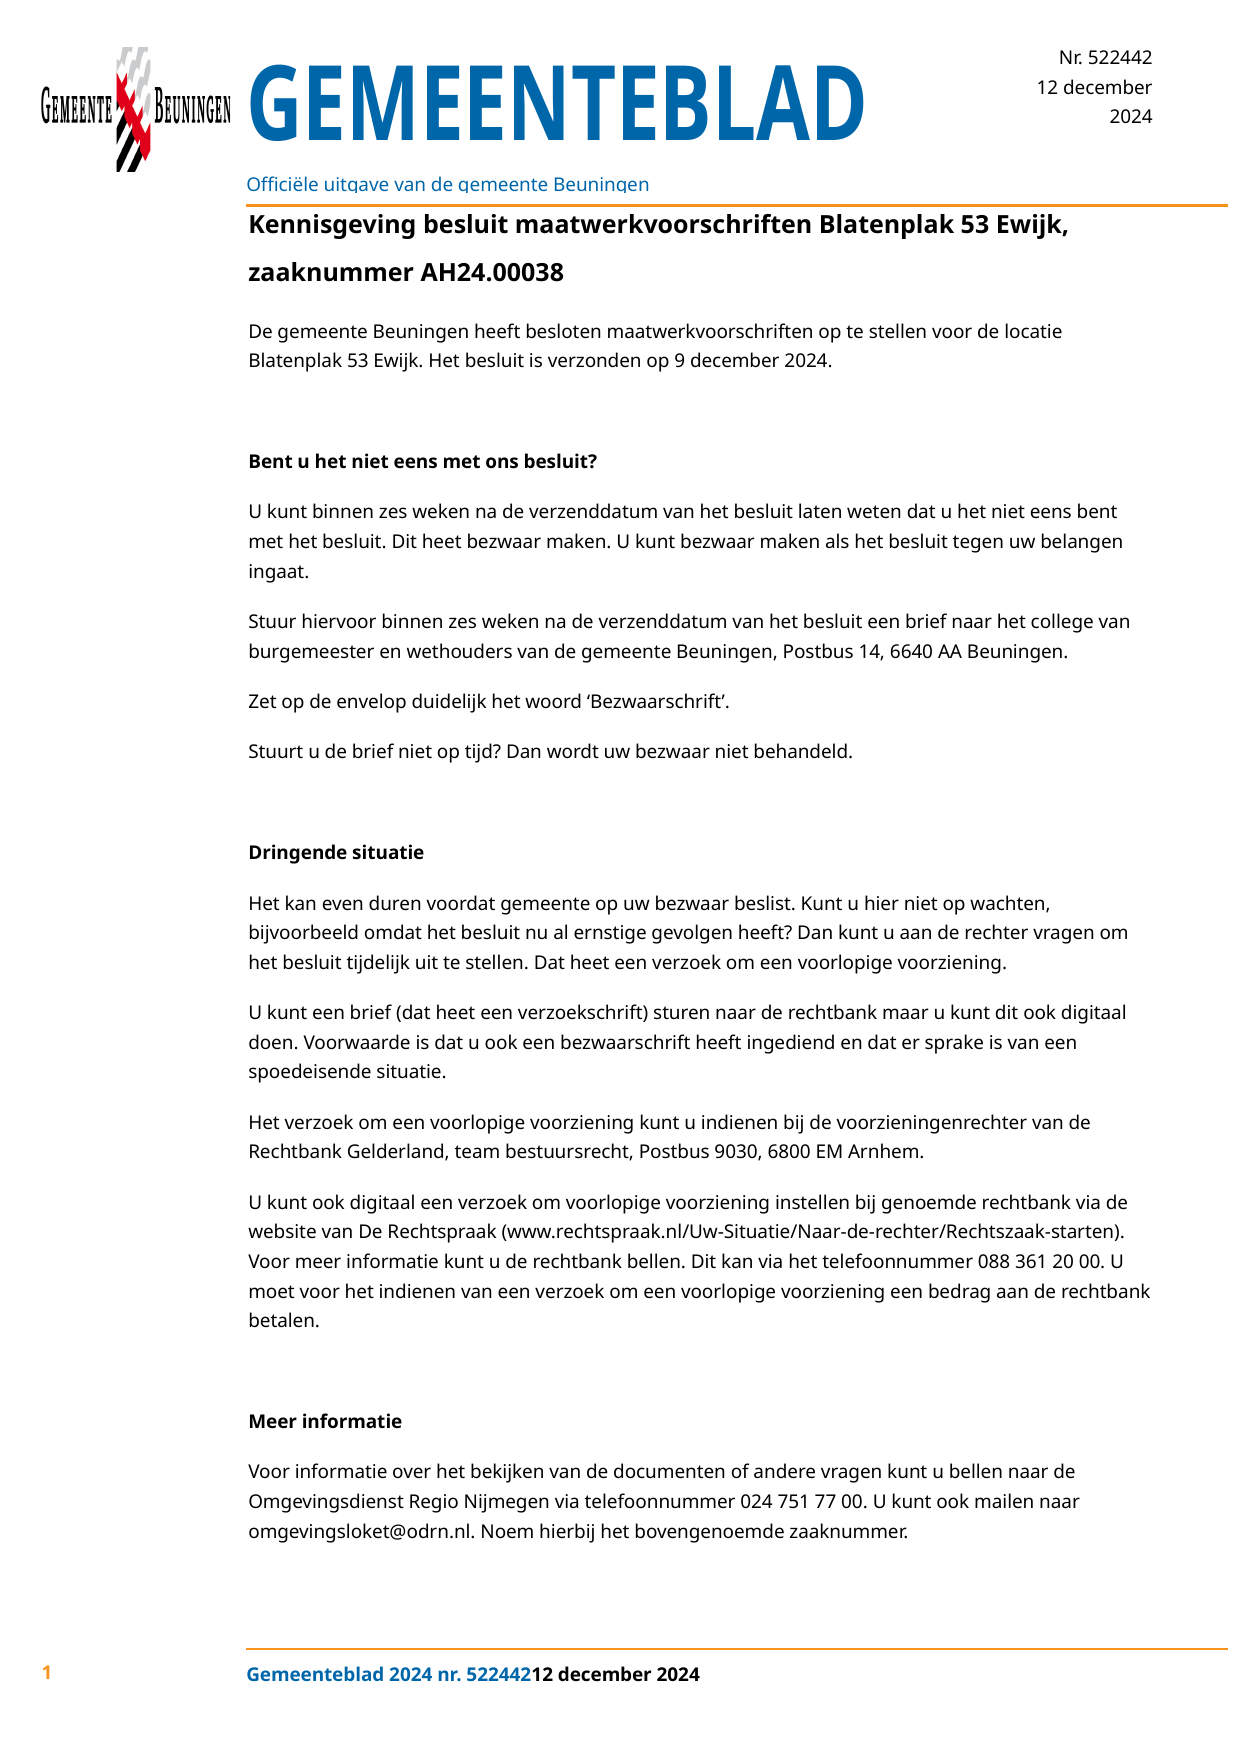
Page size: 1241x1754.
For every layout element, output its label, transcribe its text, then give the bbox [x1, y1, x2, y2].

text U kunt binnen zes weken na de verzenddatum van het besluit laten weten dat u het niet eens bent met het besluit. Dit heet bezwaar maken. U kunt bezwaar maken als het besluit tegen uw belangen ingaat. [248, 499, 1152, 584]
text Meer informatie [248, 1408, 1152, 1434]
picture [41, 47, 231, 172]
text De gemeente Beuningen heeft besloten maatwerkvoorschriften op te stellen voor de locatie Blatenplak 53 Ewijk. Het besluit is verzonden op 9 december 2024. [248, 318, 1152, 373]
text Stuurt u de brief niet op tijd? Dan wordt uw bezwaar niet behandeld. [248, 739, 1152, 764]
text Het kan even duren voordat gemeente op uw bezwaar beslist. Kunt u hier niet op wachten, bijvoorbeeld omdat het besluit nu al ernstige gevolgen heeft? Dan kunt u aan de rechter vragen om het besluit tijdelijk uit te stellen. Dat heet een verzoek om een voorlopige voorziening. [248, 890, 1152, 975]
text Het verzoek om een voorlopige voorziening kunt u indienen bij de voorzieningenrechter van de Rechtbank Gelderland, team bestuursrecht, Postbus 9030, 6800 EM Arnhem. [248, 1109, 1152, 1164]
text Stuur hiervoor binnen zes weken na de verzenddatum van het besluit een brief naar het college van burgemeester en wethouders van de gemeente Beuningen, Postbus 14, 6640 AA Beuningen. [248, 608, 1152, 664]
text Kennisgeving besluit maatwerkvoorschriften Blatenplak 53 Ewijk, zaaknummer AH24.00038 [248, 207, 1152, 288]
text Dringende situatie [248, 839, 1152, 865]
text U kunt een brief (dat heet een verzoekschrift) sturen naar de rechtbank maar u kunt dit ook digitaal doen. Voorwaarde is dat u ook een bezwaarschrift heeft ingediend en dat er sprake is van een spoedeisende situatie. [248, 999, 1152, 1084]
text Voor informatie over het bekijken van de documenten of andere vragen kunt u bellen naar de Omgevingsdienst Regio Nijmegen via telefoonnummer 024 751 77 00. U kunt ook mailen naar omgevingsloket@odrn.nl. Noem hierbij het bovengenoemde zaaknummer. [248, 1459, 1152, 1544]
text Zet op de envelop duidelijk het woord ‘Bezwaarschrift’. [248, 688, 1152, 714]
text U kunt ook digitaal een verzoek om voorlopige voorziening instellen bij genoemde rechtbank via de website van De Rechtspraak (www.rechtspraak.nl/Uw-Situatie/Naar-de-rechter/Rechtszaak-starten). Voor meer informatie kunt u de rechtbank bellen. Dit kan via het telefoonnummer 088 361 20 00. U moet voor het indienen van een verzoek om een voorlopige voorziening een bedrag aan de rechtbank betalen. [248, 1189, 1152, 1333]
text Bent u het niet eens met ons besluit? [248, 448, 1152, 474]
